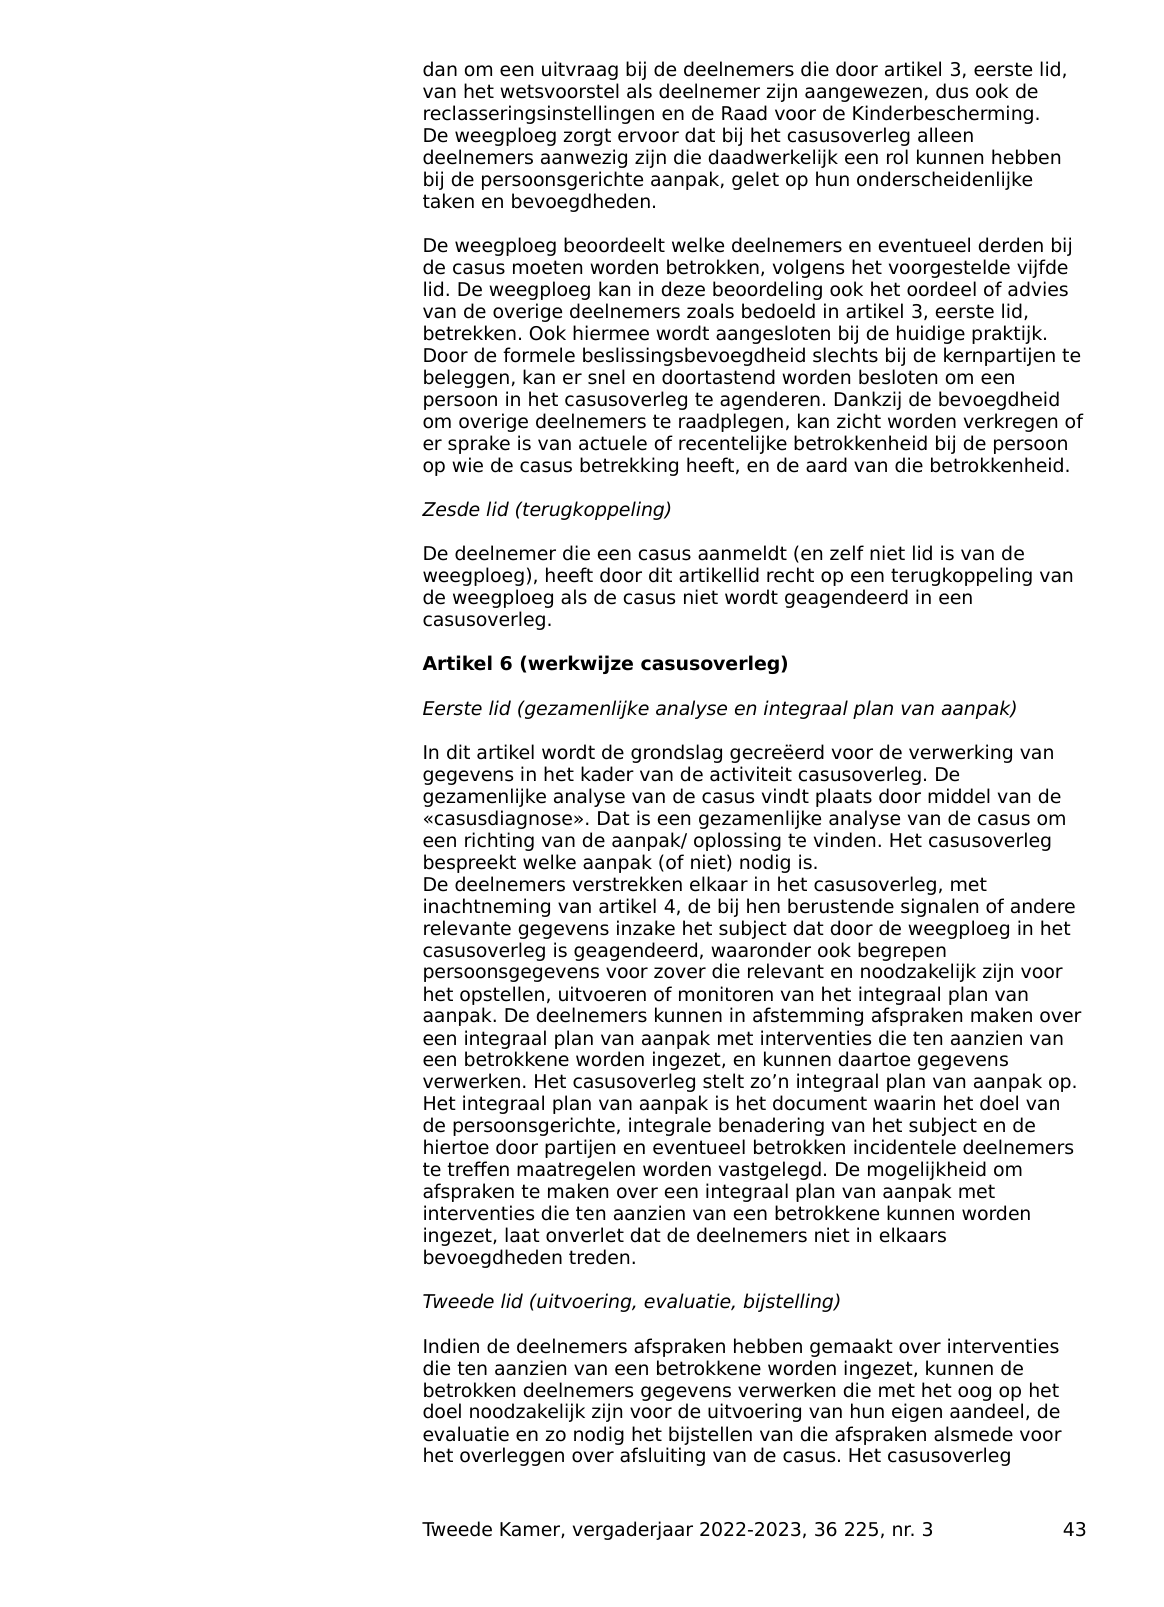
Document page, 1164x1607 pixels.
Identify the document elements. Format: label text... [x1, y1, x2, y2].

text De weegploeg zorgt ervoor dat bij het casusoverleg alleen deelnemers aanwezig zijn die daadwerkelijk een rol kunnen hebben bij de persoonsgerichte aanpak, gelet op hun onderscheidenlijke taken en bevoegdheden. [422, 125, 1087, 213]
subtitle Eerste lid (gezamenlijke analyse en integraal plan van aanpak) [422, 697, 1087, 719]
text De deelnemers verstrekken elkaar in het casusoverleg, met inachtneming van artikel 4, de bij hen berustende signalen of andere relevante gegevens inzake het subject dat door de weegploeg in het casusoverleg is geagendeerd, waaronder ook begrepen persoonsgegevens voor zover die relevant en noodzakelijk zijn voor het opstellen, uitvoeren of monitoren van het integraal plan van aanpak. De deelnemers kunnen in afstemming afspraken maken over een integraal plan van aanpak met interventies die ten aanzien van een betrokkene worden ingezet, en kunnen daartoe gegevens verwerken. Het casusoverleg stelt zo’n integraal plan van aanpak op. Het integraal plan van aanpak is het document waarin het doel van de persoonsgerichte, integrale benadering van het subject en de hiertoe door partijen en eventueel betrokken incidentele deelnemers te treffen maatregelen worden vastgelegd. De mogelijkheid om afspraken te maken over een integraal plan van aanpak met interventies die ten aanzien van een betrokkene kunnen worden ingezet, laat onverlet dat de deelnemers niet in elkaars bevoegdheden treden. [422, 873, 1087, 1269]
text In dit artikel wordt de grondslag gecreëerd voor de verwerking van gegevens in het kader van de activiteit casusoverleg. De gezamenlijke analyse van de casus vindt plaats door middel van de «casusdiagnose». Dat is een gezamenlijke analyse van de casus om een richting van de aanpak/ oplossing te vinden. Het casusoverleg bespreekt welke aanpak (of niet) nodig is. [422, 742, 1087, 873]
text De weegploeg beoordeelt welke deelnemers en eventueel derden bij de casus moeten worden betrokken, volgens het voorgestelde vijfde lid. De weegploeg kan in deze beoordeling ook het oordeel of advies van de overige deelnemers zoals bedoeld in artikel 3, eerste lid, betrekken. Ook hiermee wordt aangesloten bij de huidige praktijk. Door de formele beslissingsbevoegdheid slechts bij de kernpartijen te beleggen, kan er snel en doortastend worden besloten om een persoon in het casusoverleg te agenderen. Dankzij de bevoegdheid om overige deelnemers te raadplegen, kan zicht worden verkregen of er sprake is van actuele of recentelijke betrokkenheid bij de persoon op wie de casus betrekking heeft, en de aard van die betrokkenheid. [422, 235, 1087, 477]
text Indien de deelnemers afspraken hebben gemaakt over interventies die ten aanzien van een betrokkene worden ingezet, kunnen de betrokken deelnemers gegevens verwerken die met het oog op het doel noodzakelijk zijn voor de uitvoering van hun eigen aandeel, de evaluatie en zo nodig het bijstellen van die afspraken alsmede voor het overleggen over afsluiting van de casus. Het casusoverleg [422, 1336, 1087, 1467]
subtitle Tweede lid (uitvoering, evaluatie, bijstelling) [422, 1291, 1087, 1313]
subtitle Artikel 6 (werkwijze casusoverleg) [422, 653, 1087, 675]
text De deelnemer die een casus aanmeldt (en zelf niet lid is van de weegploeg), heeft door dit artikellid recht op een terugkoppeling van de weegploeg als de casus niet wordt geagendeerd in een casusoverleg. [422, 543, 1087, 631]
subtitle Zesde lid (terugkoppeling) [422, 499, 1087, 521]
text dan om een uitvraag bij de deelnemers die door artikel 3, eerste lid, van het wetsvoorstel als deelnemer zijn aangewezen, dus ook de reclasseringsinstellingen en de Raad voor de Kinderbescherming. [422, 59, 1087, 125]
